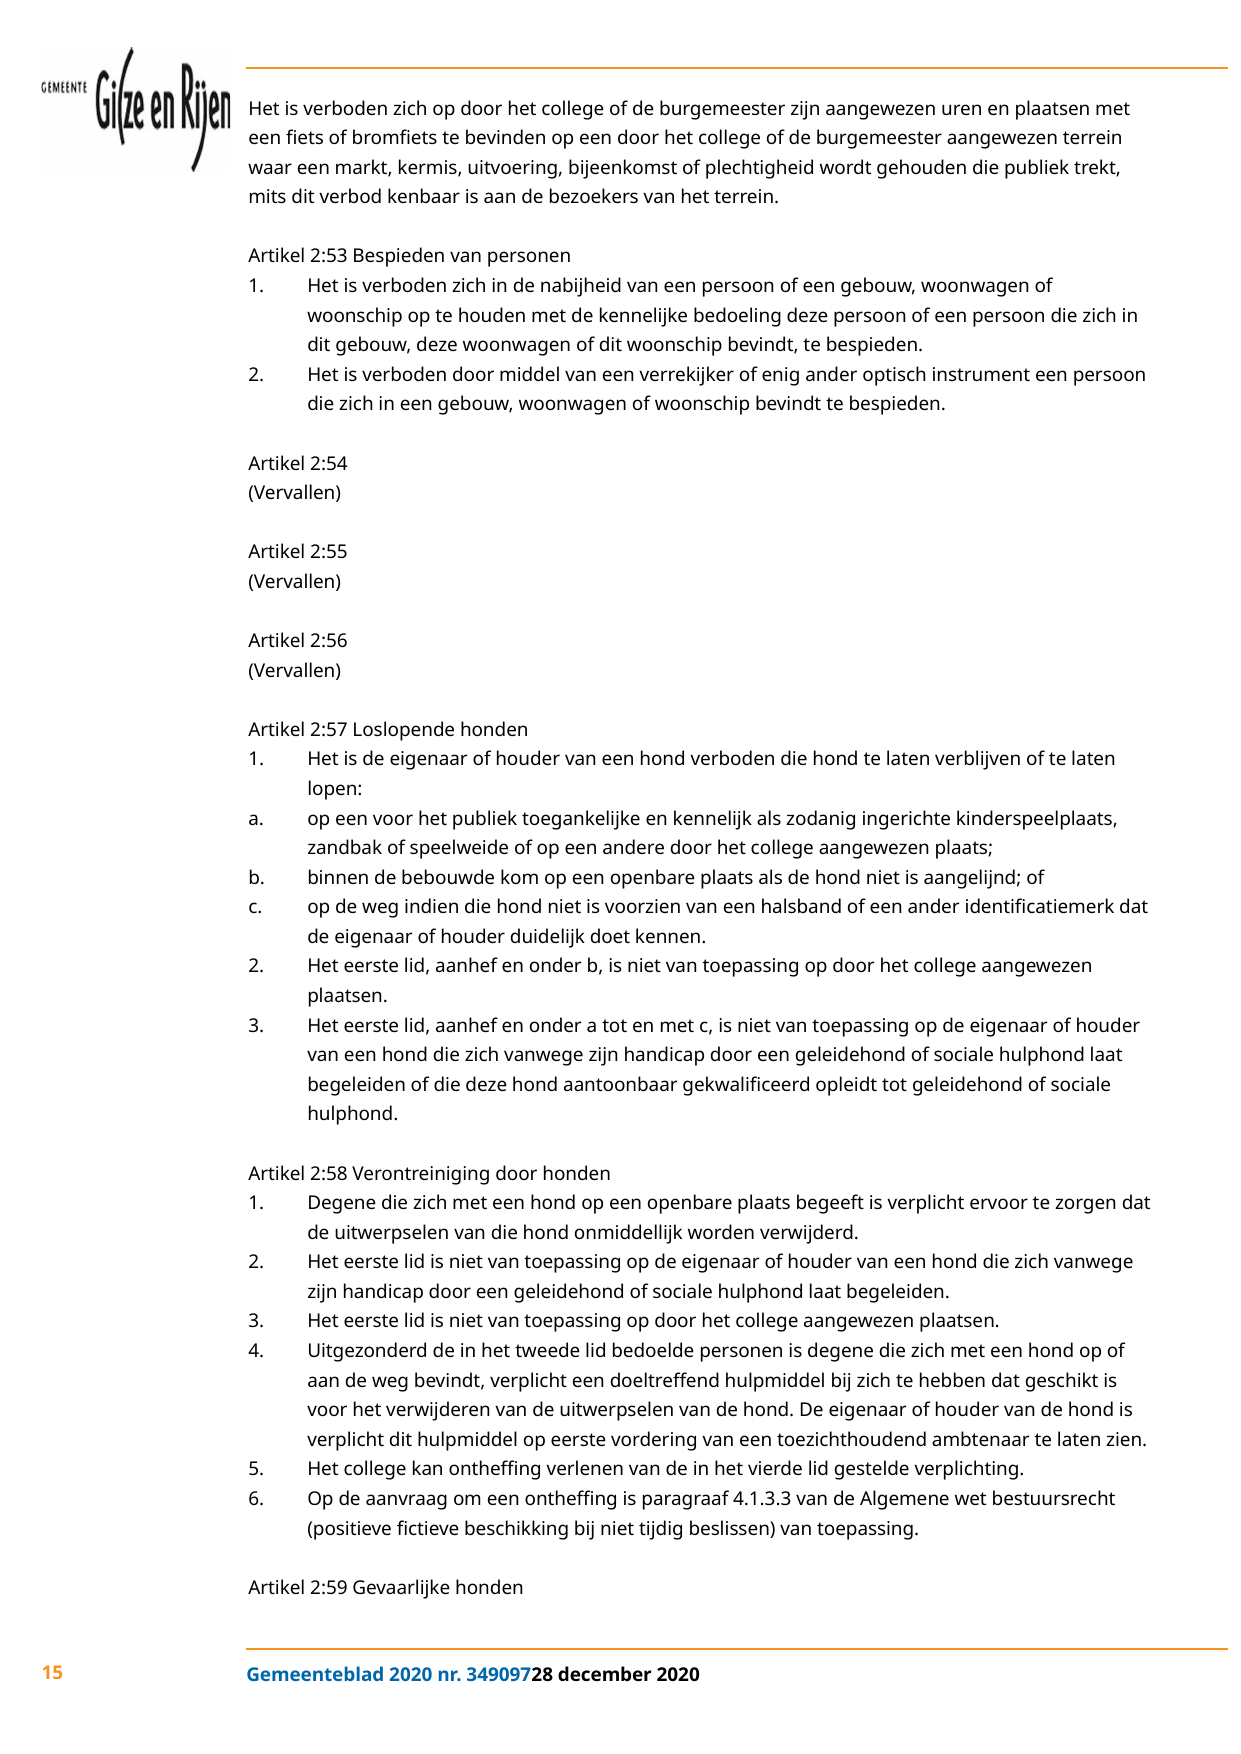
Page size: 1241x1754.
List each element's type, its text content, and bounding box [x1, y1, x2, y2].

text Artikel 2:55 [248, 538, 1152, 564]
list Degene die zich met een hond op een openbare plaats begeeft is verplicht ervoor te zorgen dat de uitwerpselen van die hond onmiddellijk worden verwijderd. [248, 1189, 1152, 1245]
text Artikel 2:58 Verontreiniging door honden [248, 1160, 1152, 1186]
text (Vervallen) [248, 479, 1152, 505]
list Het is verboden door middel van een verrekijker of enig ander optisch instrument een persoon die zich in een gebouw, woonwagen of woonschip bevindt te bespieden. [248, 361, 1152, 416]
list op een voor het publiek toegankelijke en kennelijk als zodanig ingerichte kinderspeelplaats, zandbak of speelweide of op een andere door het college aangewezen plaats; [248, 805, 1152, 860]
text Artikel 2:54 [248, 450, 1152, 476]
list Het is verboden zich in de nabijheid van een persoon of een gebouw, woonwagen of woonschip op te houden met de kennelijke bedoeling deze persoon of een persoon die zich in dit gebouw, deze woonwagen of dit woonschip bevindt, te bespieden. [248, 272, 1152, 357]
list Op de aanvraag om een ontheffing is paragraaf 4.1.3.3 van de Algemene wet bestuursrecht (positieve fictieve beschikking bij niet tijdig beslissen) van toepassing. [248, 1485, 1152, 1541]
list Het eerste lid is niet van toepassing op de eigenaar of houder van een hond die zich vanwege zijn handicap door een geleidehond of sociale hulphond laat begeleiden. [248, 1248, 1152, 1304]
list Het eerste lid, aanhef en onder a tot en met c, is niet van toepassing op de eigenaar of houder van een hond die zich vanwege zijn handicap door een geleidehond of sociale hulphond laat begeleiden of die deze hond aantoonbaar gekwalificeerd opleidt tot geleidehond of sociale hulphond. [248, 1012, 1152, 1126]
list Het eerste lid is niet van toepassing op door het college aangewezen plaatsen. [248, 1308, 1152, 1333]
list Het college kan ontheffing verlenen van de in het vierde lid gestelde verplichting. [248, 1456, 1152, 1481]
text Het is verboden zich op door het college of de burgemeester zijn aangewezen uren en plaatsen met een fiets of bromfiets te bevinden op een door het college of de burgemeester aangewezen terrein waar een markt, kermis, uitvoering, bijeenkomst of plechtigheid wordt gehouden die publiek trekt, mits dit verbod kenbaar is aan de bezoekers van het terrein. [248, 95, 1152, 209]
list binnen de bebouwde kom op een openbare plaats als de hond niet is aangelijnd; of [248, 864, 1152, 890]
list Het eerste lid, aanhef en onder b, is niet van toepassing op door het college aangewezen plaatsen. [248, 953, 1152, 1008]
text Artikel 2:57 Loslopende honden [248, 716, 1152, 742]
list op de weg indien die hond niet is voorzien van een halsband of een ander identificatiemerk dat de eigenaar of houder duidelijk doet kennen. [248, 893, 1152, 949]
picture [41, 47, 231, 172]
text (Vervallen) [248, 568, 1152, 594]
list Het is de eigenaar of houder van een hond verboden die hond te laten verblijven of te laten lopen: [248, 746, 1152, 801]
text Artikel 2:53 Bespieden van personen [248, 243, 1152, 268]
text Artikel 2:56 [248, 627, 1152, 653]
text (Vervallen) [248, 657, 1152, 683]
text Artikel 2:59 Gevaarlijke honden [248, 1574, 1152, 1600]
list Uitgezonderd de in het tweede lid bedoelde personen is degene die zich met een hond op of aan de weg bevindt, verplicht een doeltreffend hulpmiddel bij zich te hebben dat geschikt is voor het verwijderen van de uitwerpselen van de hond. De eigenaar of houder van de hond is verplicht dit hulpmiddel op eerste vordering van een toezichthoudend ambtenaar te laten zien. [248, 1337, 1152, 1452]
